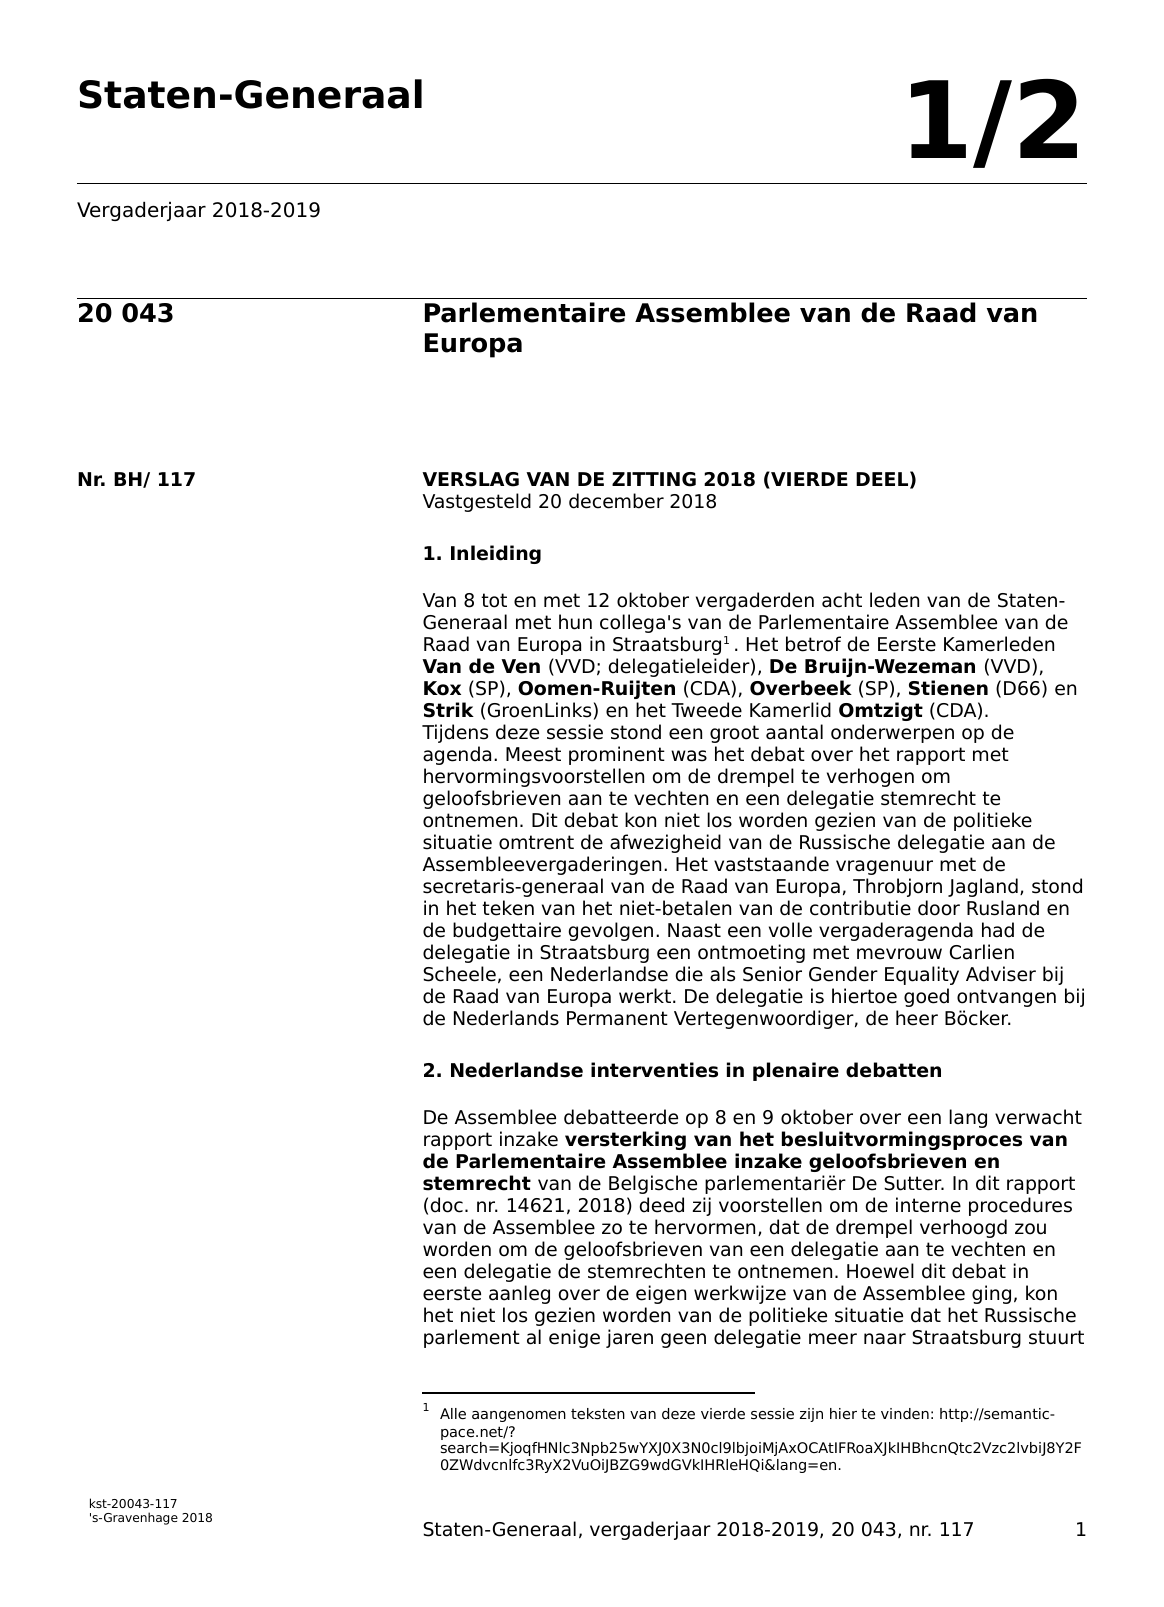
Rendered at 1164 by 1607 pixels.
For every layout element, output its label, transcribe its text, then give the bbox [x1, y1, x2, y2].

text kst-20043-117 [88, 1497, 323, 1511]
subtitle 1. Inleiding [422, 543, 1087, 565]
table_header 1/2 [886, 59, 1087, 183]
table_cell Vergaderjaar 2018-2019 [77, 184, 1087, 298]
text Van 8 tot en met 12 oktober vergaderden acht leden van de Staten-Generaal met hun collega's van de Parlementaire Assemblee van de Raad van Europa in Straatsburg. Het betrof de Eerste Kamerleden Van de Ven (VVD; delegatieleider), De Bruijn-Wezeman (VVD), Kox (SP), Oomen-Ruijten (CDA), Overbeek (SP), Stienen (D66) en Strik (GroenLinks) en het Tweede Kamerlid Omtzigt (CDA). [422, 590, 1087, 722]
table_header Staten-Generaal [77, 59, 886, 183]
subtitle 20 043 Parlementaire Assemblee van de Raad van Europa [77, 299, 1087, 358]
text De Assemblee debatteerde op 8 en 9 oktober over een lang verwacht rapport inzake versterking van het besluitvormingsproces van de Parlementaire Assemblee inzake geloofsbrieven en stemrecht van de Belgische parlementariër De Sutter. In dit rapport (doc. nr. 14621, 2018) deed zij voorstellen om de interne procedures van de Assemblee zo te hervormen, dat de drempel verhoogd zou worden om de geloofsbrieven van een delegatie aan te vechten en een delegatie de stemrechten te ontnemen. Hoewel dit debat in eerste aanleg over de eigen werkwijze van de Assemblee ging, kon het niet los gezien worden van de politieke situatie dat het Russische parlement al enige jaren geen delegatie meer naar Straatsburg stuurt [422, 1107, 1087, 1349]
text 's-Gravenhage 2018 [88, 1511, 323, 1525]
subtitle 2. Nederlandse interventies in plenaire debatten [422, 1060, 1087, 1082]
text Tijdens deze sessie stond een groot aantal onderwerpen op de agenda. Meest prominent was het debat over het rapport met hervormingsvoorstellen om de drempel te verhogen om geloofsbrieven aan te vechten en een delegatie stemrecht te ontnemen. Dit debat kon niet los worden gezien van de politieke situatie omtrent de afwezigheid van de Russische delegatie aan de Assembleevergaderingen. Het vaststaande vragenuur met de secretaris-generaal van de Raad van Europa, Throbjorn Jagland, stond in het teken van het niet-betalen van de contributie door Rusland en de budgettaire gevolgen. Naast een volle vergaderagenda had de delegatie in Straatsburg een ontmoeting met mevrouw Carlien Scheele, een Nederlandse die als Senior Gender Equality Adviser bij de Raad van Europa werkt. De delegatie is hiertoe goed ontvangen bij de Nederlands Permanent Vertegenwoordiger, de heer Böcker. [422, 722, 1087, 1030]
text Vastgesteld 20 december 2018 [422, 491, 1087, 513]
subtitle Nr. BH/ 117 VERSLAG VAN DE ZITTING 2018 (VIERDE DEEL) [77, 469, 1087, 491]
text Alle aangenomen teksten van deze vierde sessie zijn hier te vinden: http://semantic-pace.net/?search=KjoqfHNlc3Npb25wYXJ0X3N0cl9lbjoiMjAxOCAtIFRoaXJkIHBhcnQtc2Vzc2lvbiJ8Y2F0ZWdvcnlfc3RyX2VuOiJBZG9wdGVkIHRleHQi&lang=en. [422, 1402, 1087, 1474]
